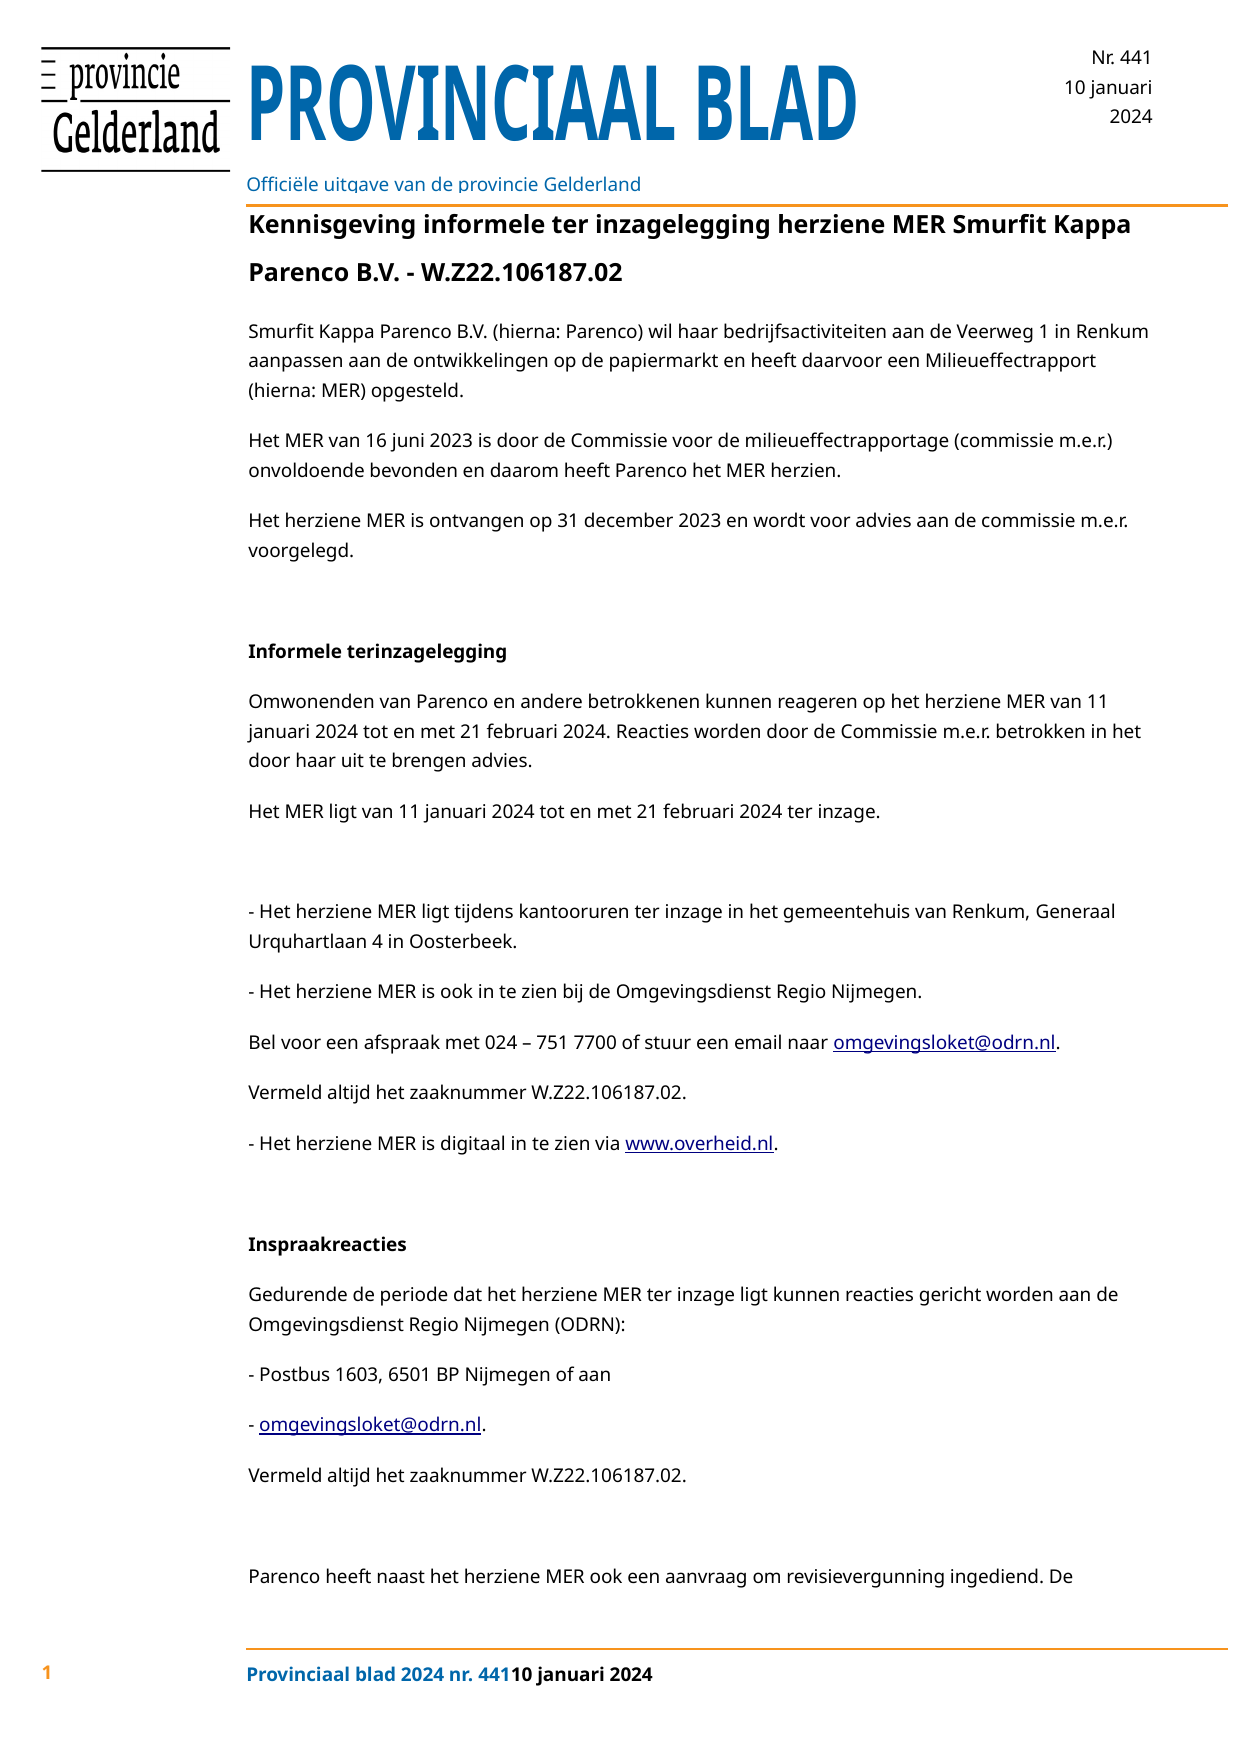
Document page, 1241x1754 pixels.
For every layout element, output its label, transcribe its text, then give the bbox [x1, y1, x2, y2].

text Inspraakreacties [248, 1231, 1152, 1257]
text Het MER ligt van 11 januari 2024 tot en met 21 februari 2024 ter inzage. [248, 798, 1152, 824]
text Informele terinzagelegging [248, 638, 1152, 664]
text - Het herziene MER is ook in te zien bij de Omgevingsdienst Regio Nijmegen. [248, 979, 1152, 1004]
text - Het herziene MER is digitaal in te zien via www.overheid.nl. [248, 1130, 1152, 1156]
text - Het herziene MER ligt tijdens kantooruren ter inzage in het gemeentehuis van Renkum, Generaal Urquhartlaan 4 in Oosterbeek. [248, 899, 1152, 954]
text Kennisgeving informele ter inzagelegging herziene MER Smurfit Kappa Parenco B.V. - W.Z22.106187.02 [248, 207, 1152, 288]
text Omwonenden van Parenco en andere betrokkenen kunnen reageren op het herziene MER van 11 januari 2024 tot en met 21 februari 2024. Reacties worden door de Commissie m.e.r. betrokken in het door haar uit te brengen advies. [248, 688, 1152, 773]
text Het herziene MER is ontvangen op 31 december 2023 en wordt voor advies aan de commissie m.e.r. voorgelegd. [248, 507, 1152, 563]
text Smurfit Kappa Parenco B.V. (hierna: Parenco) wil haar bedrijfsactiviteiten aan de Veerweg 1 in Renkum aanpassen aan de ontwikkelingen op de papiermarkt en heeft daarvoor een Milieueffectrapport (hierna: MER) opgesteld. [248, 318, 1152, 403]
text Parenco heeft naast het herziene MER ook een aanvraag om revisievergunning ingediend. De [248, 1563, 1152, 1589]
text Vermeld altijd het zaaknummer W.Z22.106187.02. [248, 1462, 1152, 1488]
picture [41, 47, 231, 172]
text - omgevingsloket@odrn.nl. [248, 1412, 1152, 1437]
text Vermeld altijd het zaaknummer W.Z22.106187.02. [248, 1079, 1152, 1105]
text Bel voor een afspraak met 024 – 751 7700 of stuur een email naar omgevingsloket@odrn.nl. [248, 1029, 1152, 1055]
text - Postbus 1603, 6501 BP Nijmegen of aan [248, 1361, 1152, 1387]
text Gedurende de periode dat het herziene MER ter inzage ligt kunnen reacties gericht worden aan de Omgevingsdienst Regio Nijmegen (ODRN): [248, 1281, 1152, 1337]
text Het MER van 16 juni 2023 is door de Commissie voor de milieueffectrapportage (commissie m.e.r.) onvoldoende bevonden en daarom heeft Parenco het MER herzien. [248, 427, 1152, 483]
